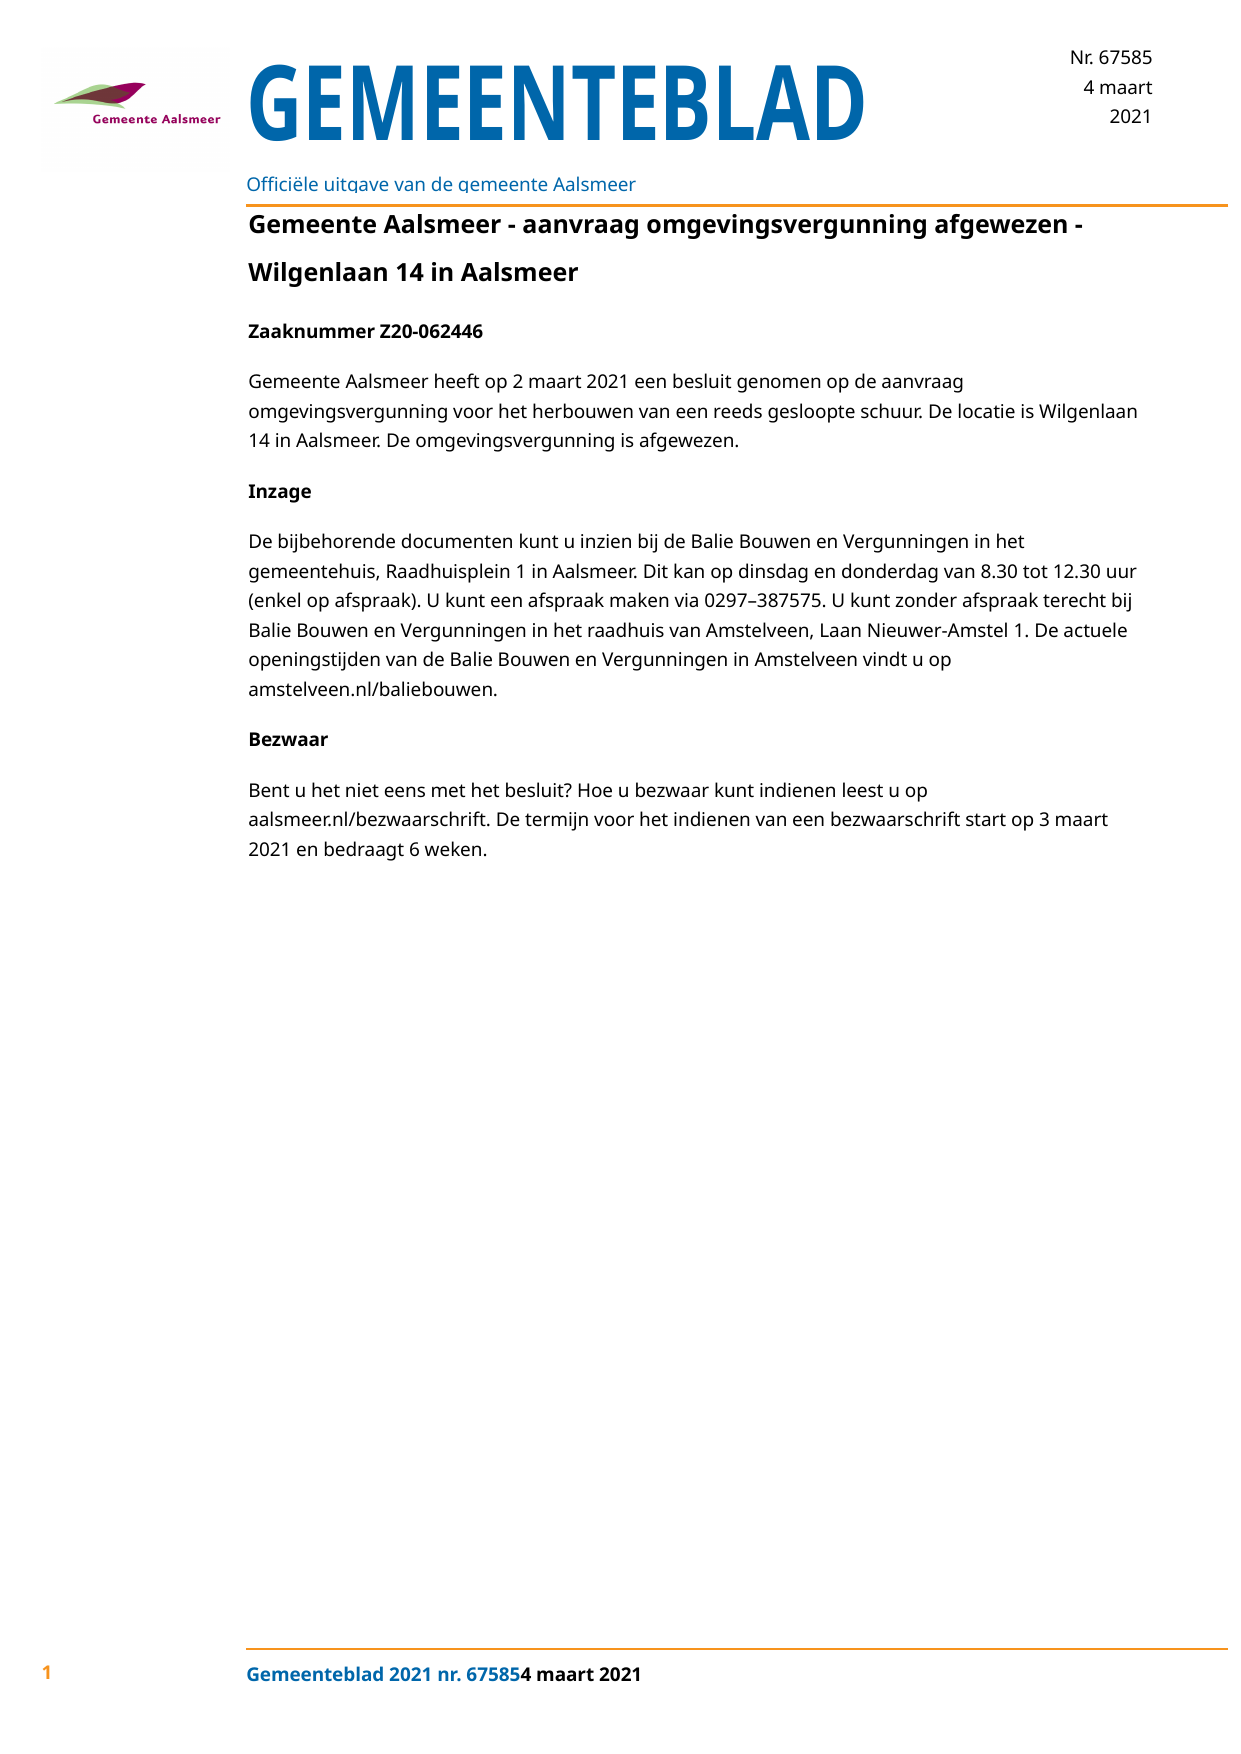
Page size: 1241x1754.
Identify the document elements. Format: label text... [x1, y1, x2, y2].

text Inzage [248, 478, 1152, 504]
text Bezwaar [248, 727, 1152, 752]
text De bijbehorende documenten kunt u inzien bij de Balie Bouwen en Vergunningen in het gemeentehuis, Raadhuisplein 1 in Aalsmeer. Dit kan op dinsdag en donderdag van 8.30 tot 12.30 uur (enkel op afspraak). U kunt een afspraak maken via 0297–387575. U kunt zonder afspraak terecht bij Balie Bouwen en Vergunningen in het raadhuis van Amstelveen, Laan Nieuwer-Amstel 1. De actuele openingstijden van de Balie Bouwen en Vergunningen in Amstelveen vindt u op amstelveen.nl/baliebouwen. [248, 528, 1152, 702]
text Gemeente Aalsmeer heeft op 2 maart 2021 een besluit genomen op de aanvraag omgevingsvergunning voor het herbouwen van een reeds gesloopte schuur. De locatie is Wilgenlaan 14 in Aalsmeer. De omgevingsvergunning is afgewezen. [248, 368, 1152, 453]
picture [41, 47, 231, 172]
text Zaaknummer Z20-062446 [248, 318, 1152, 344]
text Gemeente Aalsmeer - aanvraag omgevingsvergunning afgewezen - Wilgenlaan 14 in Aalsmeer [248, 207, 1152, 288]
text Bent u het niet eens met het besluit? Hoe u bezwaar kunt indienen leest u op aalsmeer.nl/bezwaarschrift. De termijn voor het indienen van een bezwaarschrift start op 3 maart 2021 en bedraagt 6 weken. [248, 777, 1152, 862]
